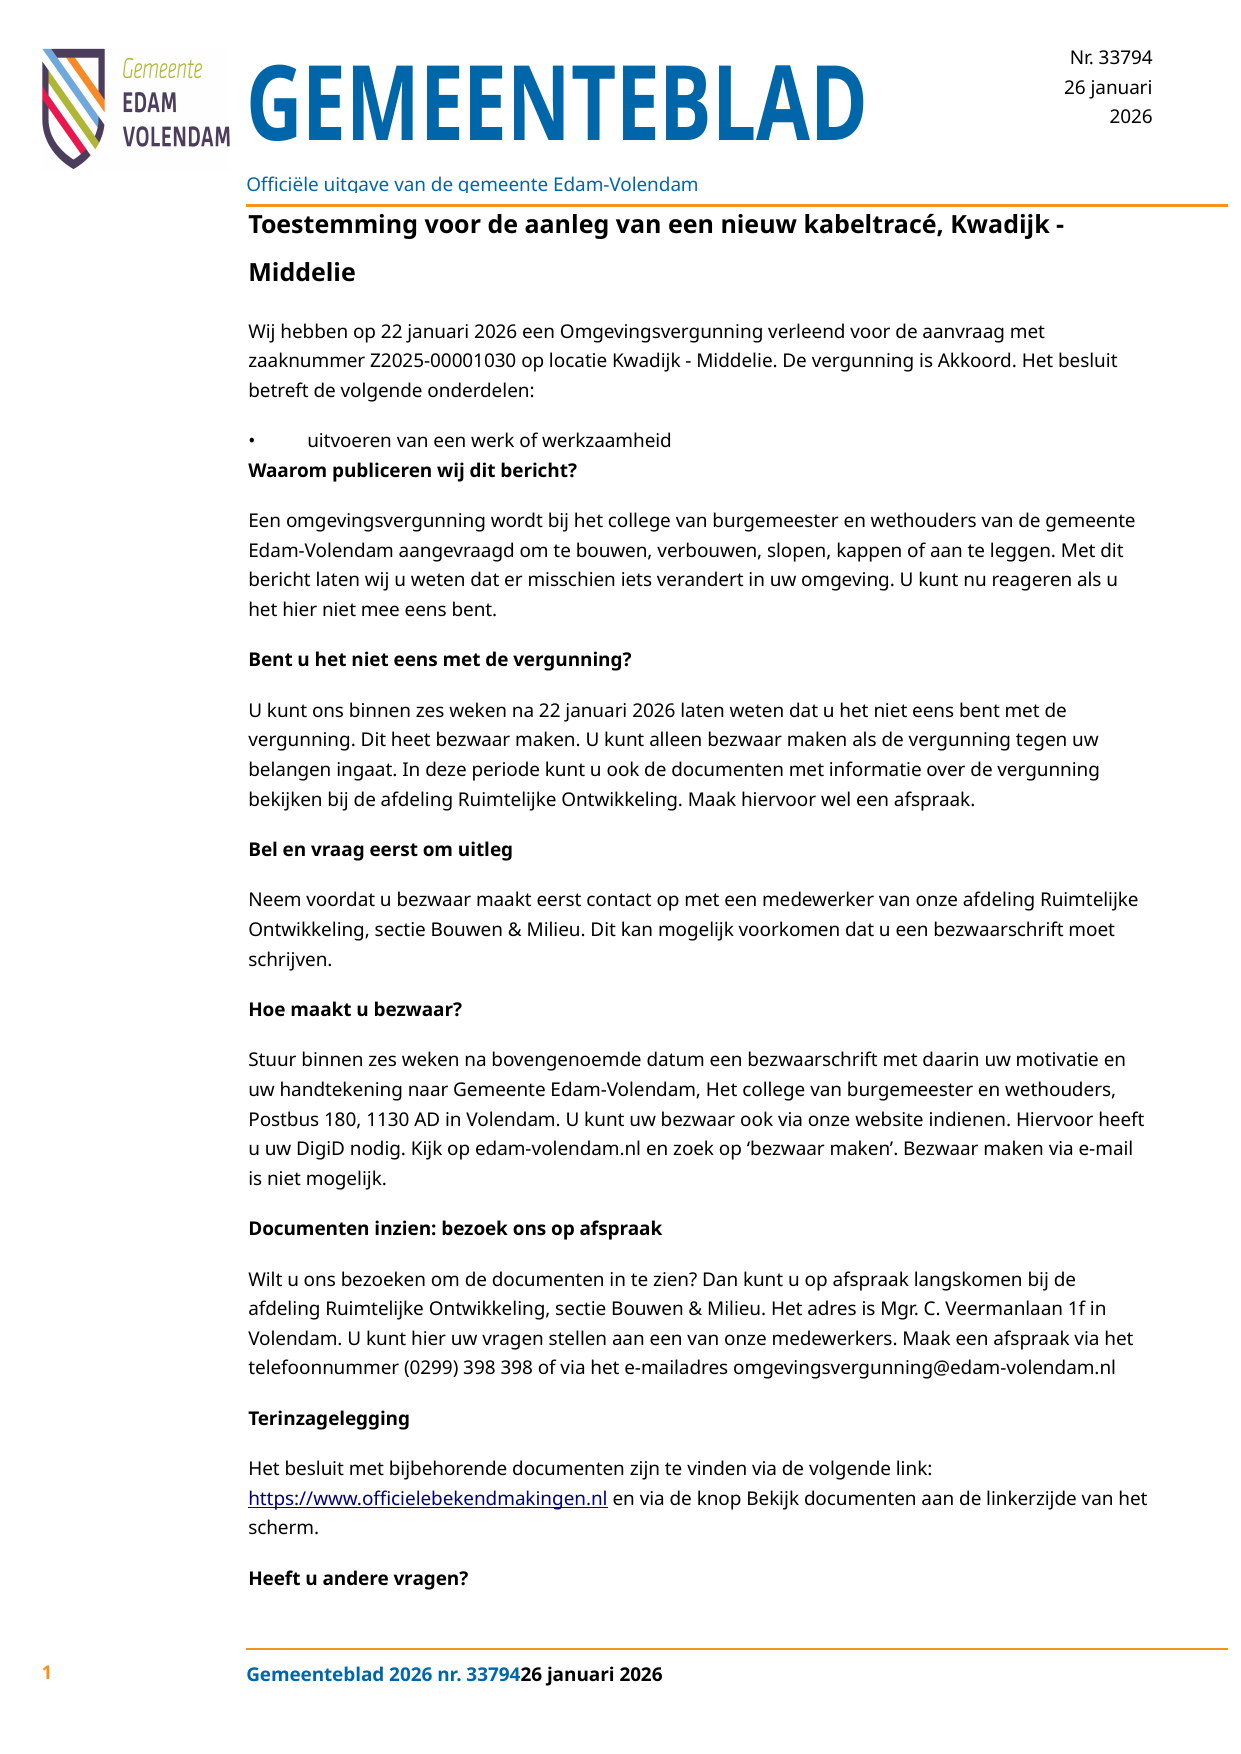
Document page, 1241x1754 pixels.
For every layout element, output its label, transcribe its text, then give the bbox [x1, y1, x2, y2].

text Het besluit met bijbehorende documenten zijn te vinden via de volgende link: https://www.officielebekendmakingen.nl en via de knop Bekijk documenten aan de linkerzijde van het scherm. [248, 1455, 1152, 1540]
text Bent u het niet eens met de vergunning? [248, 647, 1152, 672]
list uitvoeren van een werk of werkzaamheid [248, 427, 1152, 453]
text Hoe maakt u bezwaar? [248, 996, 1152, 1022]
text U kunt ons binnen zes weken na 22 januari 2026 laten weten dat u het niet eens bent met de vergunning. Dit heet bezwaar maken. U kunt alleen bezwaar maken als de vergunning tegen uw belangen ingaat. In deze periode kunt u ook de documenten met informatie over de vergunning bekijken bij de afdeling Ruimtelijke Ontwikkeling. Maak hiervoor wel een afspraak. [248, 697, 1152, 812]
text Neem voordat u bezwaar maakt eerst contact op met een medewerker van onze afdeling Ruimtelijke Ontwikkeling, sectie Bouwen & Milieu. Dit kan mogelijk voorkomen dat u een bezwaarschrift moet schrijven. [248, 887, 1152, 972]
picture [41, 47, 231, 172]
text Wij hebben op 22 januari 2026 een Omgevingsvergunning verleend voor de aanvraag met zaaknummer Z2025-00001030 op locatie Kwadijk - Middelie. De vergunning is Akkoord. Het besluit betreft de volgende onderdelen: [248, 318, 1152, 403]
text Terinzagelegging [248, 1405, 1152, 1431]
text Stuur binnen zes weken na bovengenoemde datum een bezwaarschrift met daarin uw motivatie en uw handtekening naar Gemeente Edam-Volendam, Het college van burgemeester en wethouders, Postbus 180, 1130 AD in Volendam. U kunt uw bezwaar ook via onze website indienen. Hiervoor heeft u uw DigiD nodig. Kijk op edam-volendam.nl en zoek op ‘bezwaar maken’. Bezwaar maken via e-mail is niet mogelijk. [248, 1047, 1152, 1191]
text Toestemming voor de aanleg van een nieuw kabeltracé, Kwadijk - Middelie [248, 207, 1152, 288]
text Documenten inzien: bezoek ons op afspraak [248, 1215, 1152, 1241]
text Een omgevingsvergunning wordt bij het college van burgemeester en wethouders van de gemeente Edam-Volendam aangevraagd om te bouwen, verbouwen, slopen, kappen of aan te leggen. Met dit bericht laten wij u weten dat er misschien iets verandert in uw omgeving. U kunt nu reageren als u het hier niet mee eens bent. [248, 507, 1152, 622]
text Heeft u andere vragen? [248, 1565, 1152, 1591]
text Waarom publiceren wij dit bericht? [248, 457, 1152, 483]
text Bel en vraag eerst om uitleg [248, 836, 1152, 862]
text Wilt u ons bezoeken om de documenten in te zien? Dan kunt u op afspraak langskomen bij de afdeling Ruimtelijke Ontwikkeling, sectie Bouwen & Milieu. Het adres is Mgr. C. Veermanlaan 1f in Volendam. U kunt hier uw vragen stellen aan een van onze medewerkers. Maak een afspraak via het telefoonnummer (0299) 398 398 of via het e-mailadres omgevingsvergunning@edam-volendam.nl [248, 1266, 1152, 1380]
